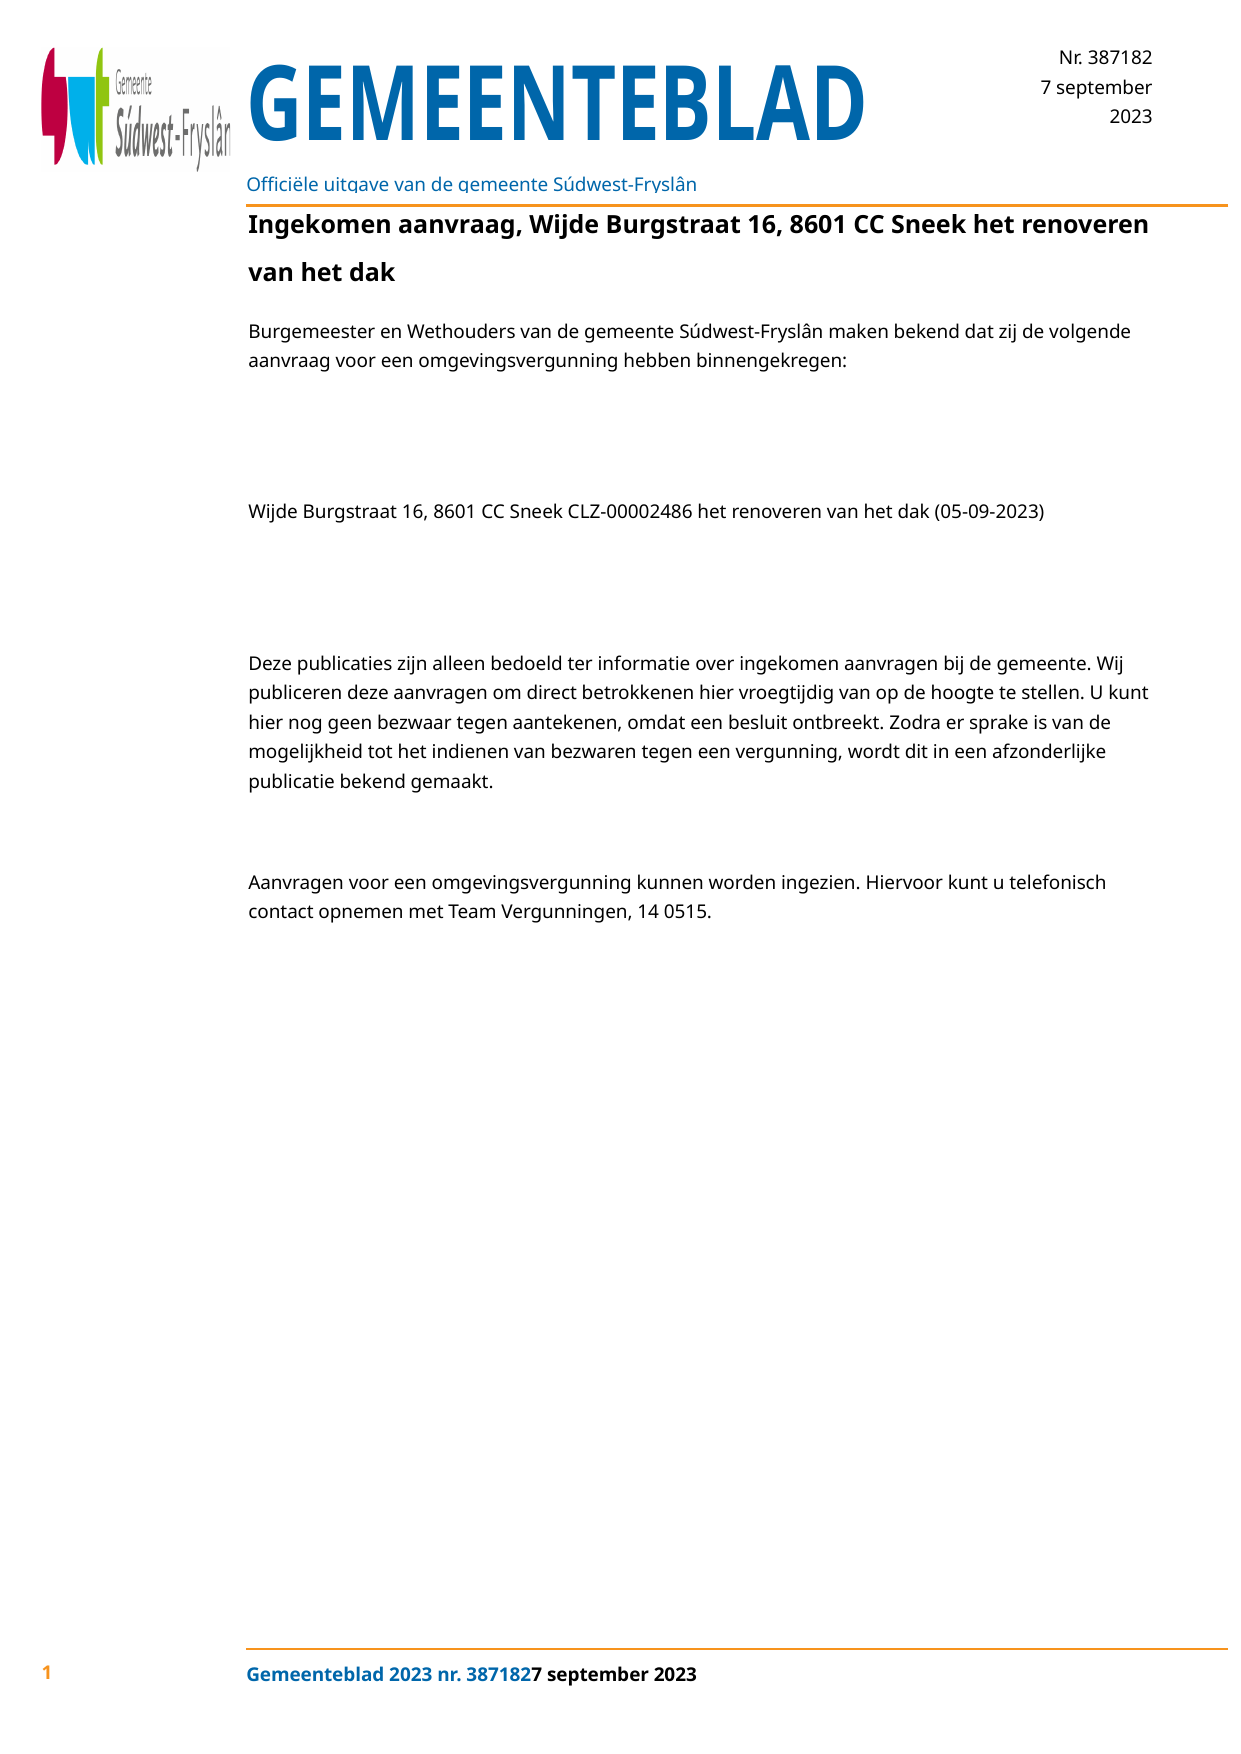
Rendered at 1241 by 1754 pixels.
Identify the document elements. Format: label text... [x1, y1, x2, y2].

text Deze publicaties zijn alleen bedoeld ter informatie over ingekomen aanvragen bij de gemeente. Wij publiceren deze aanvragen om direct betrokkenen hier vroegtijdig van op de hoogte te stellen. U kunt hier nog geen bezwaar tegen aantekenen, omdat een besluit ontbreekt. Zodra er sprake is van de mogelijkheid tot het indienen van bezwaren tegen een vergunning, wordt dit in een afzonderlijke publicatie bekend gemaakt. [248, 650, 1152, 794]
text Aanvragen voor een omgevingsvergunning kunnen worden ingezien. Hiervoor kunt u telefonisch contact opnemen met Team Vergunningen, 14 0515. [248, 869, 1152, 924]
picture [41, 47, 231, 172]
text Wijde Burgstraat 16, 8601 CC Sneek CLZ-00002486 het renoveren van het dak (05-09-2023) [248, 499, 1152, 524]
text Ingekomen aanvraag, Wijde Burgstraat 16, 8601 CC Sneek het renoveren van het dak [248, 207, 1152, 288]
text Burgemeester en Wethouders van de gemeente Súdwest-Fryslân maken bekend dat zij de volgende aanvraag voor een omgevingsvergunning hebben binnengekregen: [248, 318, 1152, 373]
